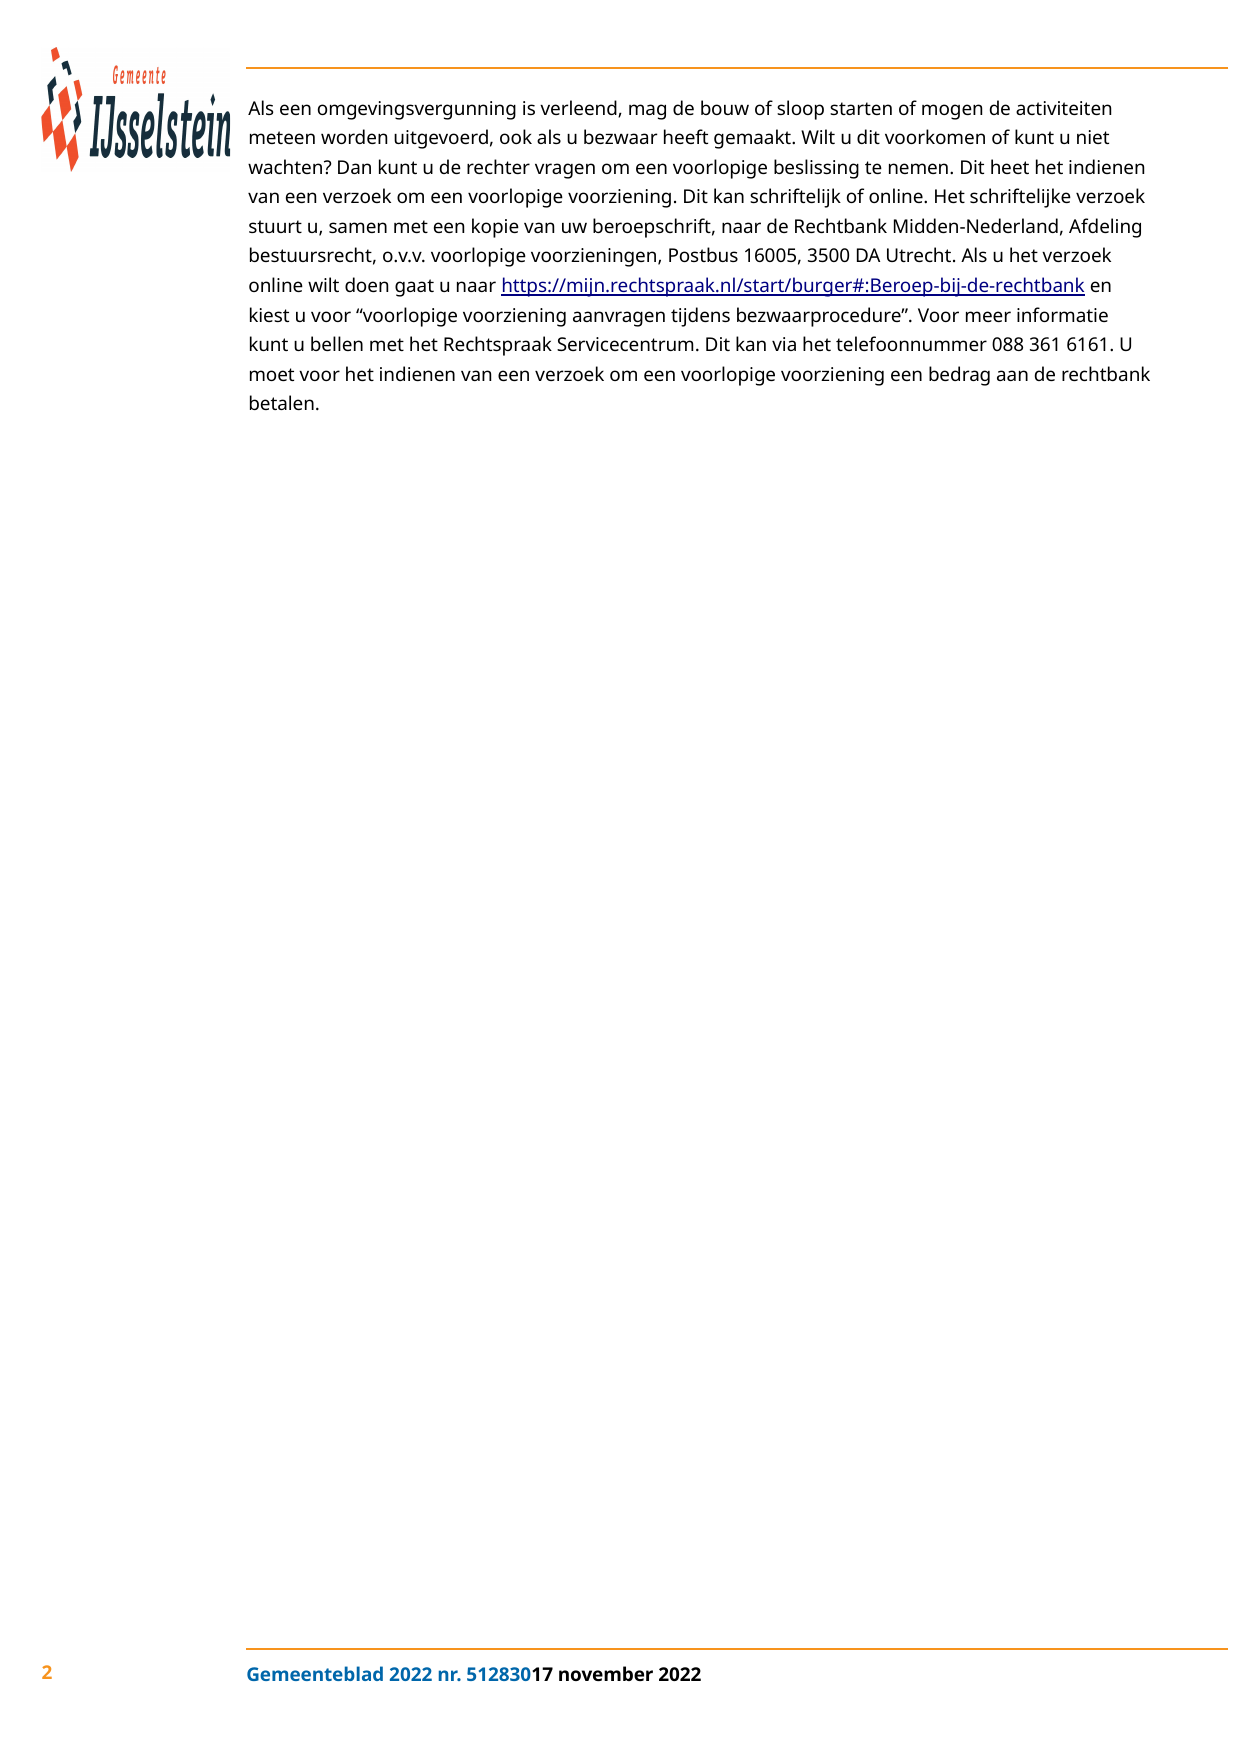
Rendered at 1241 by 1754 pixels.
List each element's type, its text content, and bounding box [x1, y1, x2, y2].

text Als een omgevingsvergunning is verleend, mag de bouw of sloop starten of mogen de activiteiten meteen worden uitgevoerd, ook als u bezwaar heeft gemaakt. Wilt u dit voorkomen of kunt u niet wachten? Dan kunt u de rechter vragen om een voorlopige beslissing te nemen. Dit heet het indienen van een verzoek om een voorlopige voorziening. Dit kan schriftelijk of online. Het schriftelijke verzoek stuurt u, samen met een kopie van uw beroepschrift, naar de Rechtbank Midden-Nederland, Afdeling bestuursrecht, o.v.v. voorlopige voorzieningen, Postbus 16005, 3500 DA Utrecht. Als u het verzoek online wilt doen gaat u naar https://mijn.rechtspraak.nl/start/burger#:Beroep-bij-de-rechtbank en kiest u voor “voorlopige voorziening aanvragen tijdens bezwaarprocedure”. Voor meer informatie kunt u bellen met het Rechtspraak Servicecentrum. Dit kan via het telefoonnummer 088 361 6161. U moet voor het indienen van een verzoek om een voorlopige voorziening een bedrag aan de rechtbank betalen. [248, 95, 1152, 416]
picture [41, 47, 231, 172]
